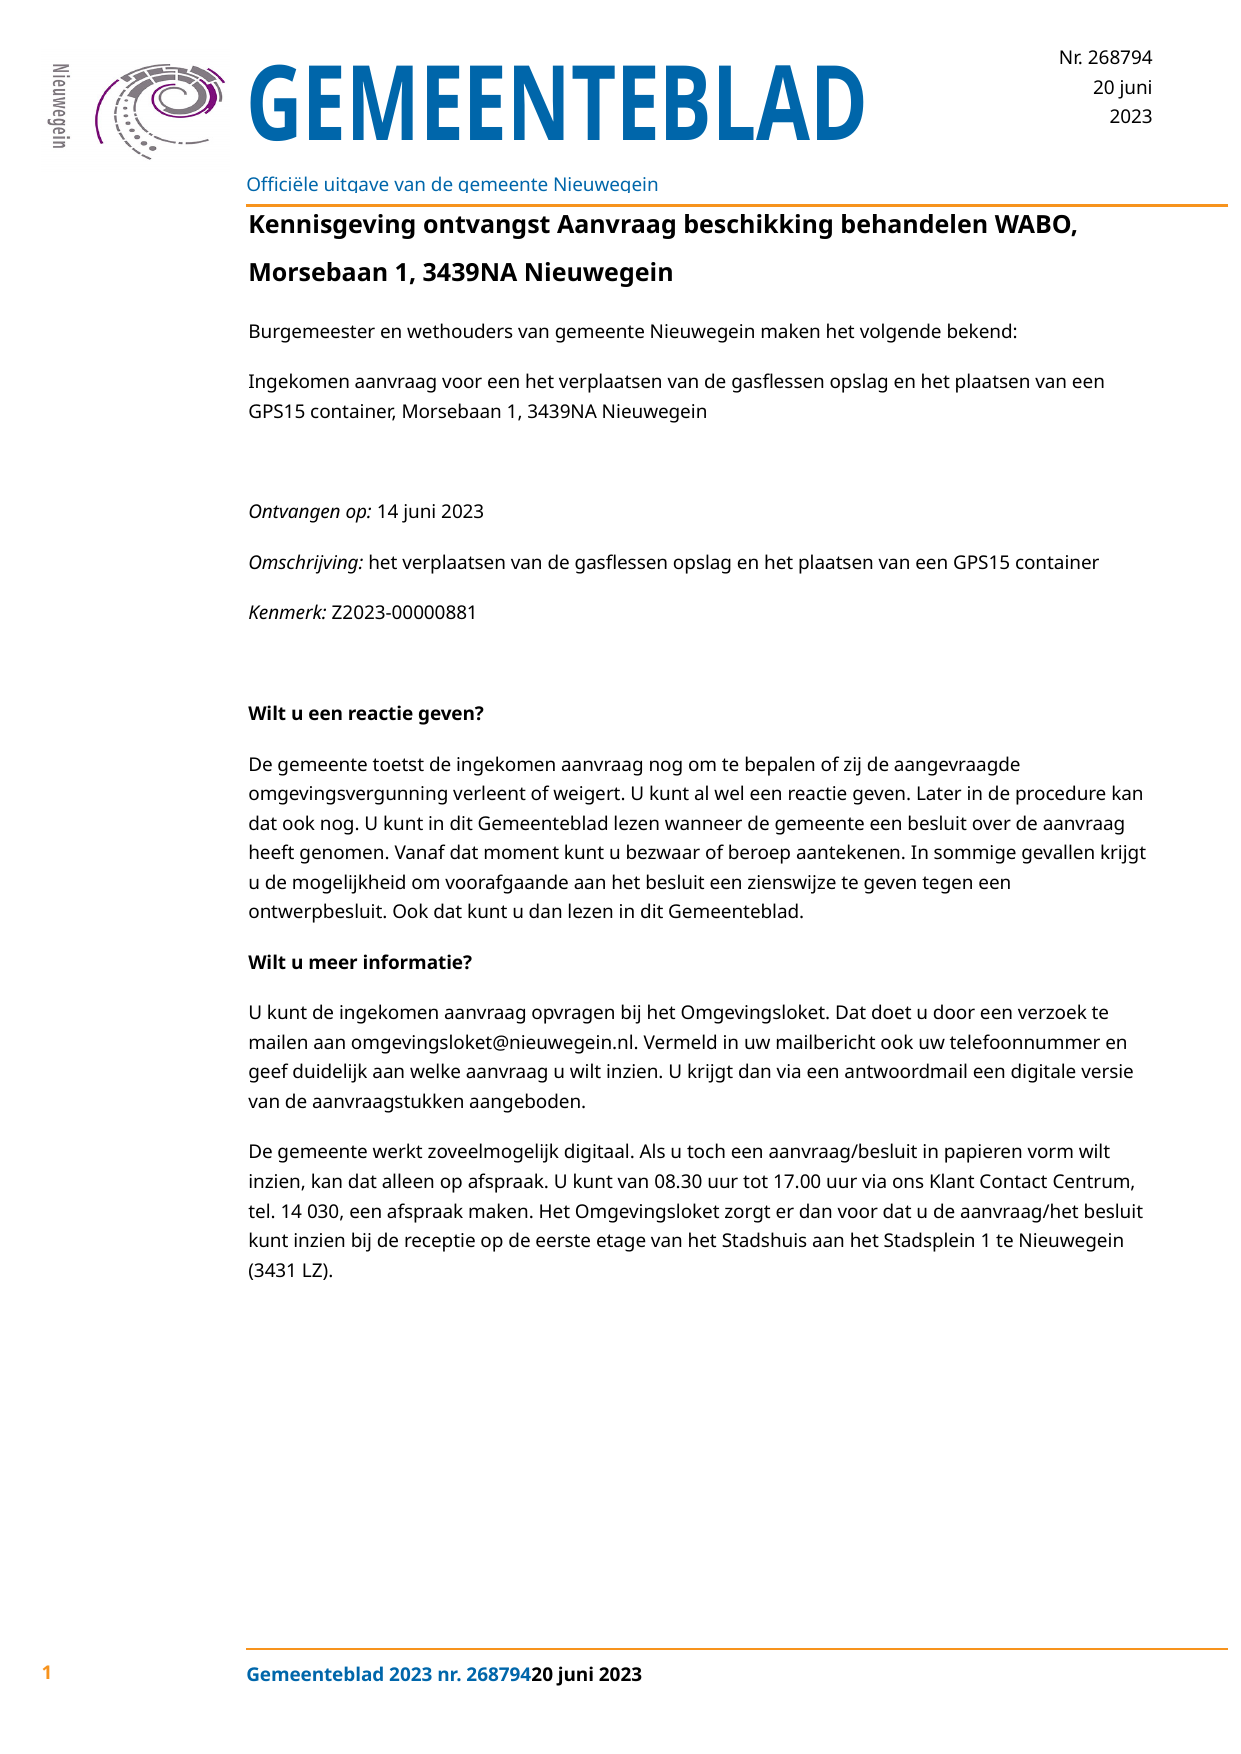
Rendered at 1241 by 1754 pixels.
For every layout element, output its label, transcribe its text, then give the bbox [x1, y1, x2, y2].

text Wilt u meer informatie? [248, 949, 1152, 975]
text Kennisgeving ontvangst Aanvraag beschikking behandelen WABO, Morsebaan 1, 3439NA Nieuwegein [248, 207, 1152, 288]
picture [41, 47, 231, 172]
text Omschrijving: het verplaatsen van de gasflessen opslag en het plaatsen van een GPS15 container [248, 549, 1152, 575]
text Burgemeester en wethouders van gemeente Nieuwegein maken het volgende bekend: [248, 318, 1152, 344]
text Wilt u een reactie geven? [248, 700, 1152, 726]
text De gemeente werkt zoveelmogelijk digitaal. Als u toch een aanvraag/besluit in papieren vorm wilt inzien, kan dat alleen op afspraak. U kunt van 08.30 uur tot 17.00 uur via ons Klant Contact Centrum, tel. 14 030, een afspraak maken. Het Omgevingsloket zorgt er dan voor dat u de aanvraag/het besluit kunt inzien bij de receptie op de eerste etage van het Stadshuis aan het Stadsplein 1 te Nieuwegein (3431 LZ). [248, 1139, 1152, 1283]
text Kenmerk: Z2023-00000881 [248, 599, 1152, 625]
text U kunt de ingekomen aanvraag opvragen bij het Omgevingsloket. Dat doet u door een verzoek te mailen aan omgevingsloket@nieuwegein.nl. Vermeld in uw mailbericht ook uw telefoonnummer en geef duidelijk aan welke aanvraag u wilt inzien. U krijgt dan via een antwoordmail een digitale versie van de aanvraagstukken aangeboden. [248, 999, 1152, 1114]
text De gemeente toetst de ingekomen aanvraag nog om te bepalen of zij de aangevraagde omgevingsvergunning verleent of weigert. U kunt al wel een reactie geven. Later in de procedure kan dat ook nog. U kunt in dit Gemeenteblad lezen wanneer de gemeente een besluit over de aanvraag heeft genomen. Vanaf dat moment kunt u bezwaar of beroep aantekenen. In sommige gevallen krijgt u de mogelijkheid om voorafgaande aan het besluit een zienswijze te geven tegen een ontwerpbesluit. Ook dat kunt u dan lezen in dit Gemeenteblad. [248, 751, 1152, 924]
text Ingekomen aanvraag voor een het verplaatsen van de gasflessen opslag en het plaatsen van een GPS15 container, Morsebaan 1, 3439NA Nieuwegein [248, 368, 1152, 424]
text Ontvangen op: 14 juni 2023 [248, 499, 1152, 524]
